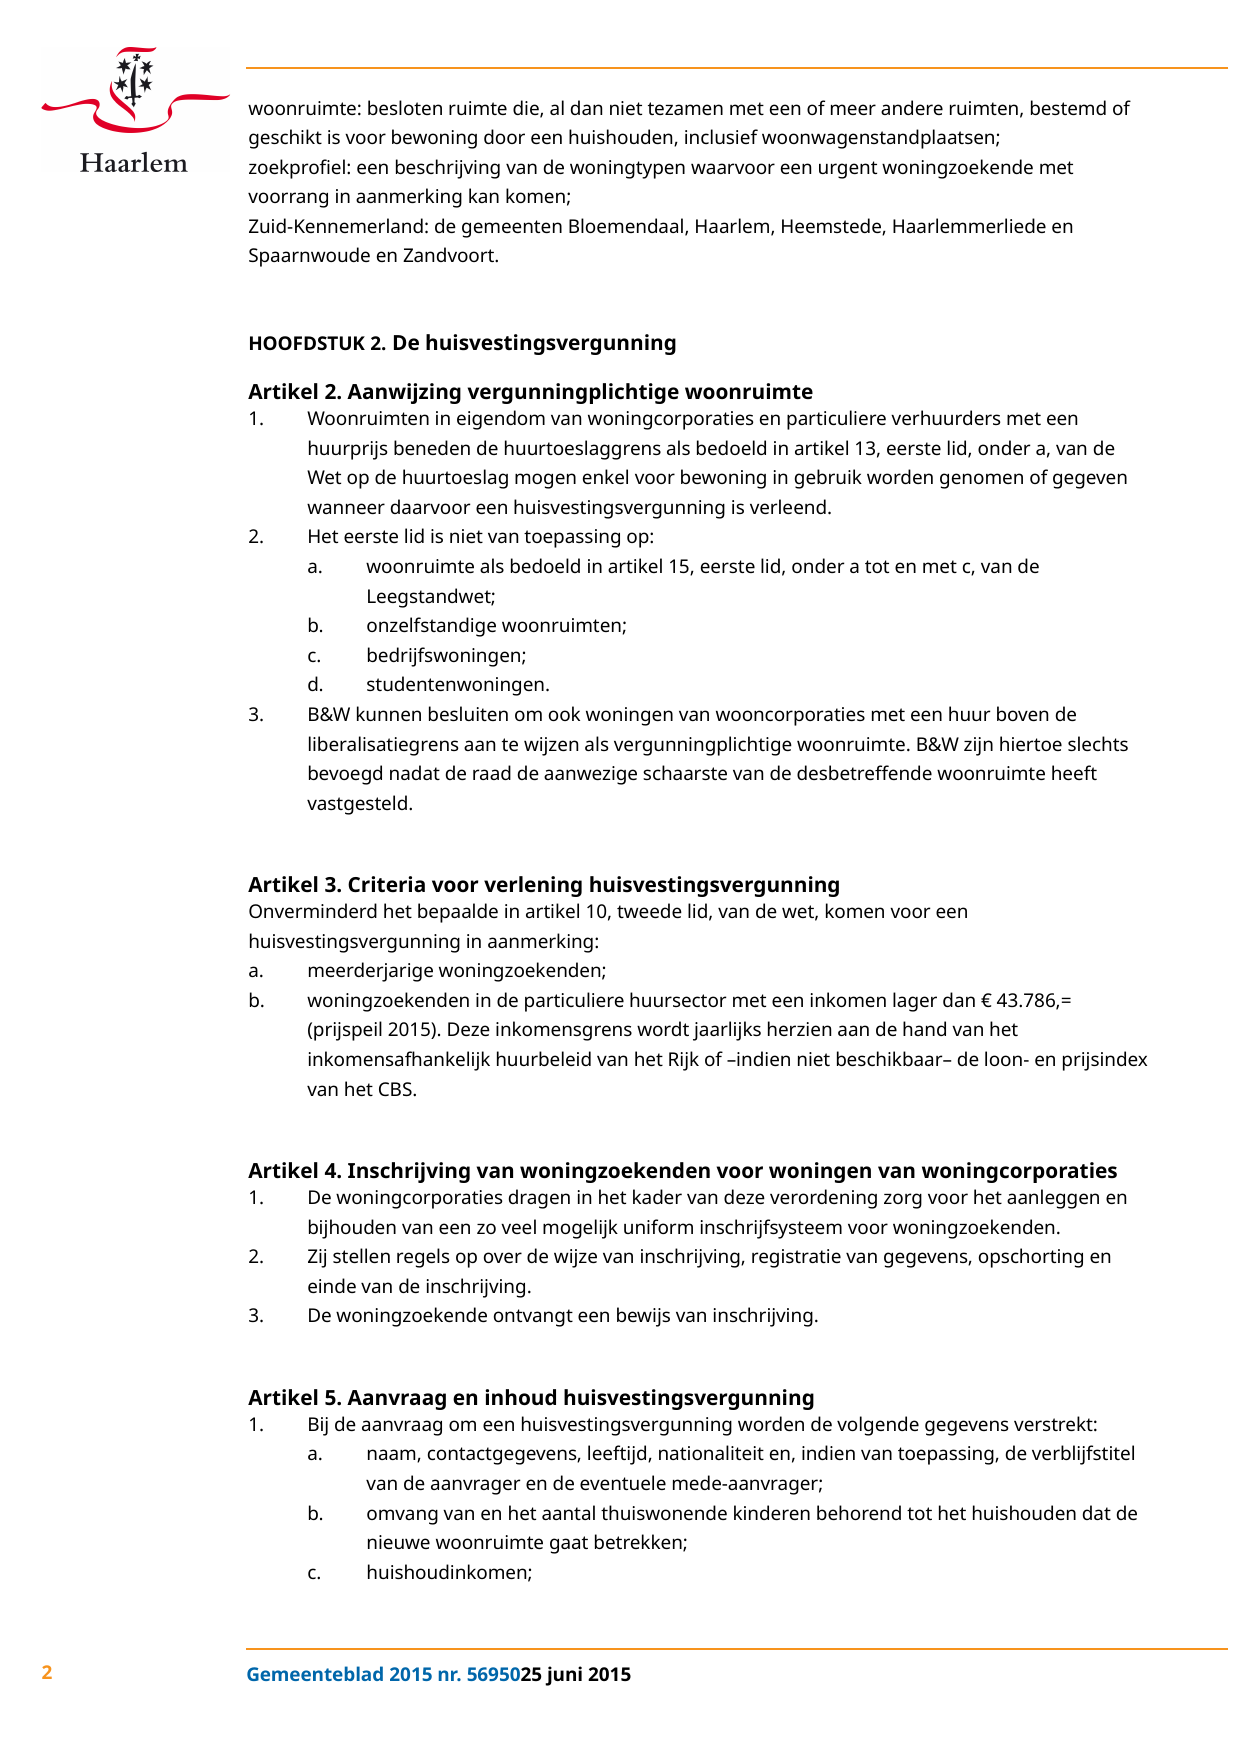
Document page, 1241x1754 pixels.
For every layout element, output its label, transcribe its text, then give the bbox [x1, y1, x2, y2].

list meerderjarige woningzoekenden; [248, 957, 1152, 983]
list Zij stellen regels op over de wijze van inschrijving, registratie van gegevens, opschorting en einde van de inschrijving. [248, 1243, 1152, 1299]
text woonruimte: besloten ruimte die, al dan niet tezamen met een of meer andere ruimten, bestemd of geschikt is voor bewoning door een huishouden, inclusief woonwagenstandplaatsen; [248, 95, 1152, 150]
text Zuid-Kennemerland: de gemeenten Bloemendaal, Haarlem, Heemstede, Haarlemmerliede en Spaarnwoude en Zandvoort. [248, 213, 1152, 268]
list B&W kunnen besluiten om ook woningen van wooncorporaties met een huur boven de liberalisatiegrens aan te wijzen als vergunningplichtige woonruimte. B&W zijn hiertoe slechts bevoegd nadat de raad de aanwezige schaarste van de desbetreffende woonruimte heeft vastgesteld. [248, 701, 1152, 816]
list Bij de aanvraag om een huisvestingsvergunning worden de volgende gegevens verstrekt: [248, 1411, 1152, 1437]
text HOOFDSTUK 2. De huisvestingsvergunning [248, 328, 1152, 356]
text Artikel 2. Aanwijzing vergunningplichtige woonruimte [248, 377, 1152, 405]
list bedrijfswoningen; [307, 642, 1152, 668]
text Onverminderd het bepaalde in artikel 10, tweede lid, van de wet, komen voor een huisvestingsvergunning in aanmerking: [248, 898, 1152, 954]
list woningzoekenden in de particuliere huursector met een inkomen lager dan € 43.786,= (prijspeil 2015). Deze inkomensgrens wordt jaarlijks herzien aan de hand van het inkomensafhankelijk huurbeleid van het Rijk of –indien niet beschikbaar– de loon- en prijsindex van het CBS. [248, 987, 1152, 1102]
list Het eerste lid is niet van toepassing op: [248, 524, 1152, 549]
picture [41, 47, 231, 172]
list studentenwoningen. [307, 672, 1152, 697]
text Artikel 5. Aanvraag en inhoud huisvestingsvergunning [248, 1383, 1152, 1411]
text Artikel 3. Criteria voor verlening huisvestingsvergunning [248, 870, 1152, 898]
list Woonruimten in eigendom van woningcorporaties en particuliere verhuurders met een huurprijs beneden de huurtoeslaggrens als bedoeld in artikel 13, eerste lid, onder a, van de Wet op de huurtoeslag mogen enkel voor bewoning in gebruik worden genomen of gegeven wanneer daarvoor een huisvestingsvergunning is verleend. [248, 405, 1152, 520]
list woonruimte als bedoeld in artikel 15, eerste lid, onder a tot en met c, van de Leegstandwet; [307, 553, 1152, 608]
list naam, contactgegevens, leeftijd, nationaliteit en, indien van toepassing, de verblijfstitel van de aanvrager en de eventuele mede-aanvrager; [307, 1441, 1152, 1496]
text Artikel 4. Inschrijving van woningzoekenden voor woningen van woningcorporaties [248, 1156, 1152, 1184]
list De woningcorporaties dragen in het kader van deze verordening zorg voor het aanleggen en bijhouden van een zo veel mogelijk uniform inschrijfsysteem voor woningzoekenden. [248, 1184, 1152, 1239]
list onzelfstandige woonruimten; [307, 612, 1152, 638]
list huishoudinkomen; [307, 1559, 1152, 1585]
text zoekprofiel: een beschrijving van de woningtypen waarvoor een urgent woningzoekende met voorrang in aanmerking kan komen; [248, 154, 1152, 209]
list De woningzoekende ontvangt een bewijs van inschrijving. [248, 1303, 1152, 1328]
list omvang van en het aantal thuiswonende kinderen behorend tot het huishouden dat de nieuwe woonruimte gaat betrekken; [307, 1500, 1152, 1555]
